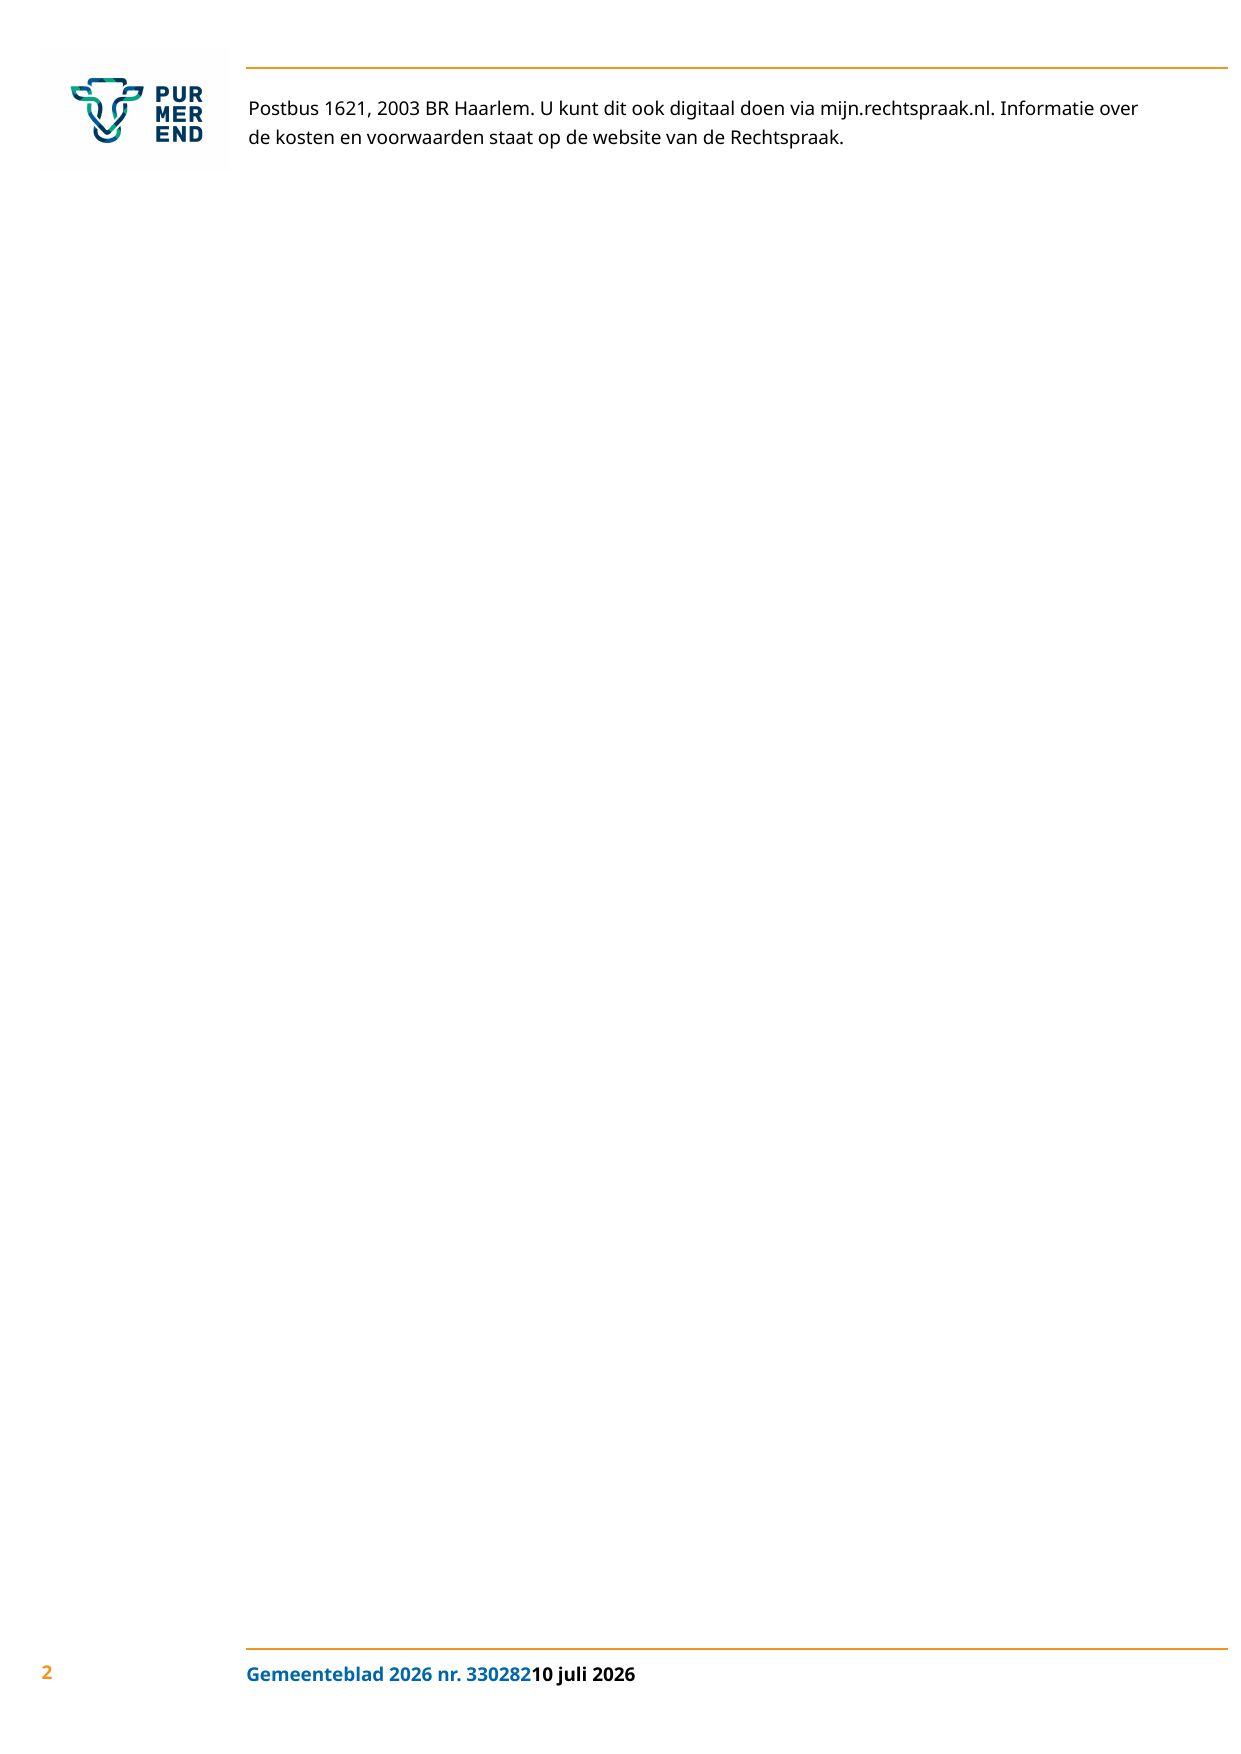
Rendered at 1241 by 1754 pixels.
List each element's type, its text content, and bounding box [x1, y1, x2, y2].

picture [41, 47, 231, 172]
text Postbus 1621, 2003 BR Haarlem. U kunt dit ook digitaal doen via mijn.rechtspraak.nl. Informatie over de kosten en voorwaarden staat op de website van de Rechtspraak. [248, 95, 1152, 150]
